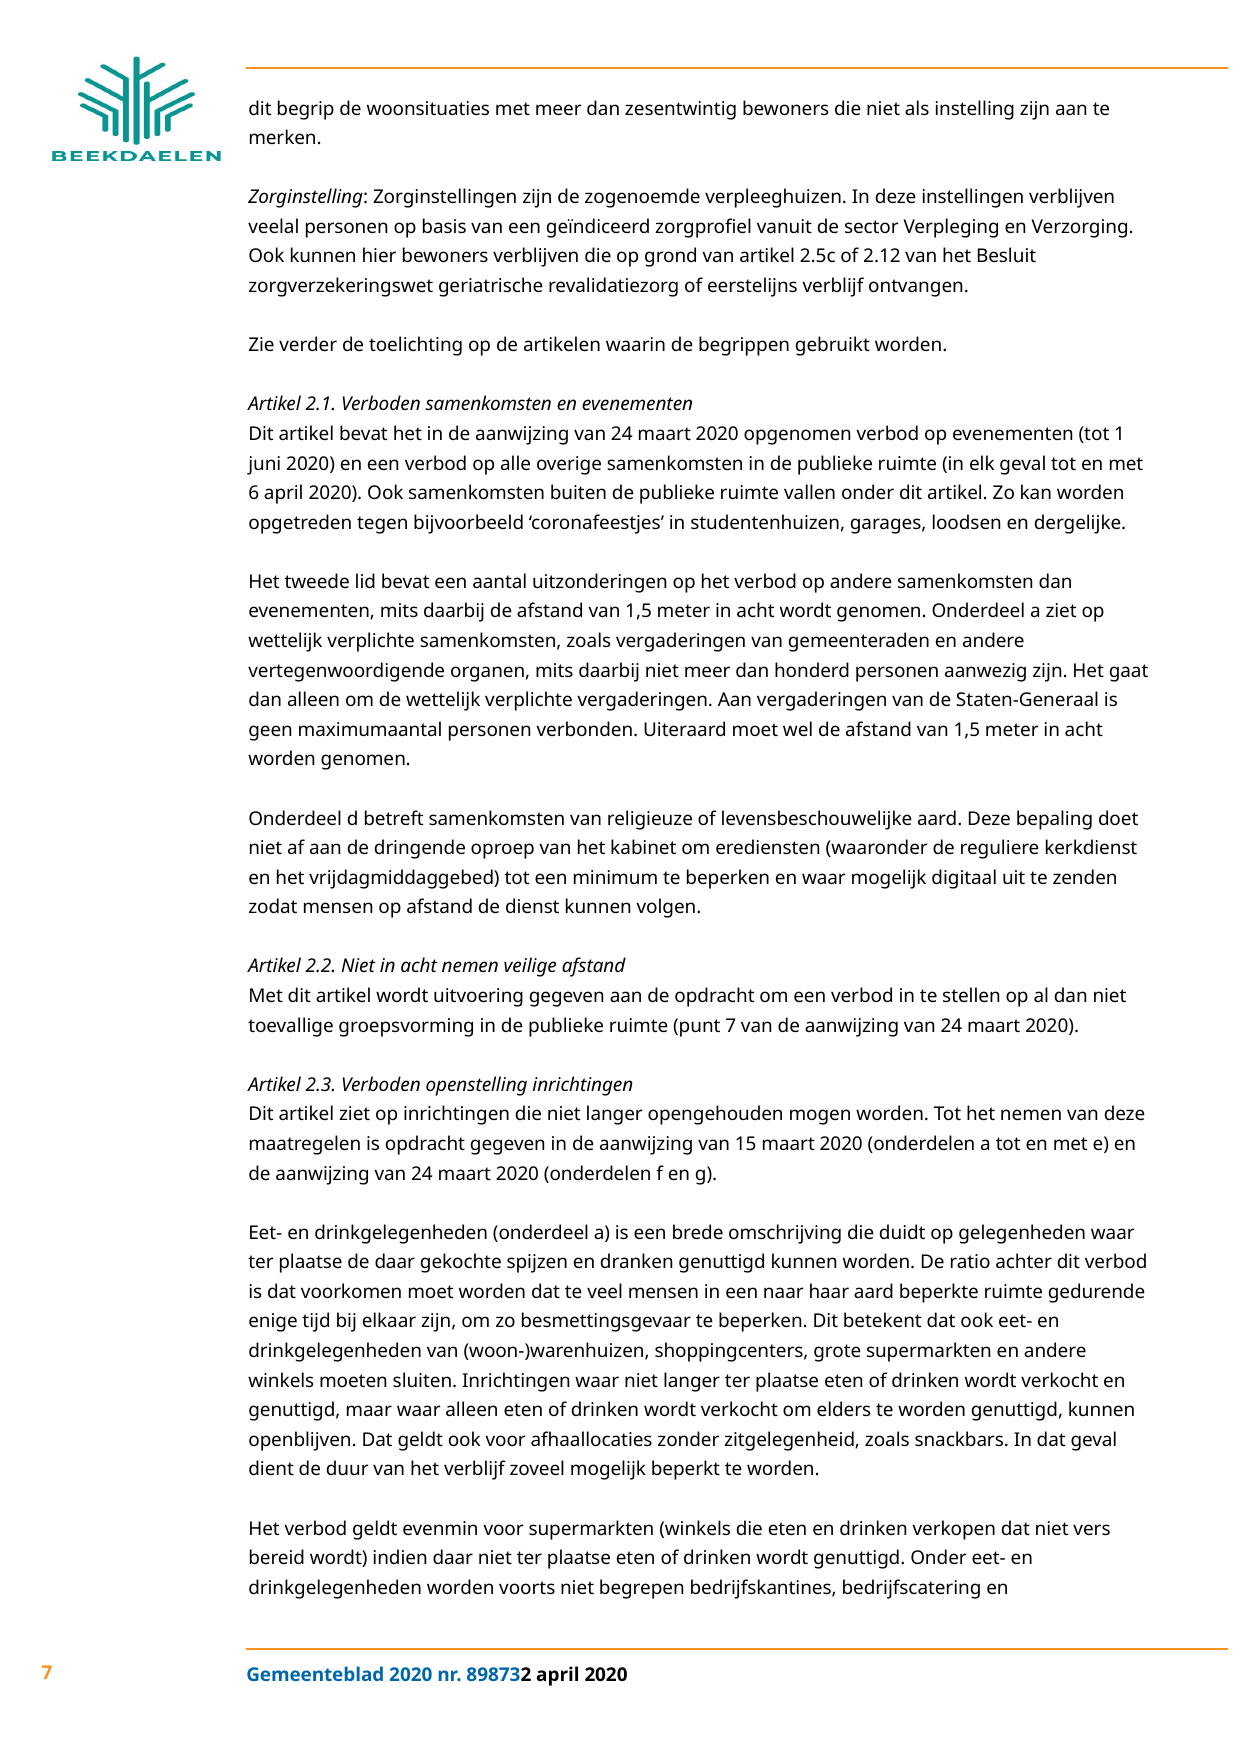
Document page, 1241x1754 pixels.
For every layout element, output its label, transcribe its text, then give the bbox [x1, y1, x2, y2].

text Artikel 2.2. Niet in acht nemen veilige afstand [248, 953, 1152, 978]
text Eet- en drinkgelegenheden (onderdeel a) is een brede omschrijving die duidt op gelegenheden waar ter plaatse de daar gekochte spijzen en dranken genuttigd kunnen worden. De ratio achter dit verbod is dat voorkomen moet worden dat te veel mensen in een naar haar aard beperkte ruimte gedurende enige tijd bij elkaar zijn, om zo besmettingsgevaar te beperken. Dit betekent dat ook eet- en drinkgelegenheden van (woon-)warenhuizen, shoppingcenters, grote supermarkten en andere winkels moeten sluiten. Inrichtingen waar niet langer ter plaatse eten of drinken wordt verkocht en genuttigd, maar waar alleen eten of drinken wordt verkocht om elders te worden genuttigd, kunnen openblijven. Dat geldt ook voor afhaallocaties zonder zitgelegenheid, zoals snackbars. In dat geval dient de duur van het verblijf zoveel mogelijk beperkt te worden. [248, 1219, 1152, 1481]
text Artikel 2.3. Verboden openstelling inrichtingen [248, 1071, 1152, 1097]
text Het verbod geldt evenmin voor supermarkten (winkels die eten en drinken verkopen dat niet vers bereid wordt) indien daar niet ter plaatse eten of drinken wordt genuttigd. Onder eet- en drinkgelegenheden worden voorts niet begrepen bedrijfskantines, bedrijfscatering en [248, 1515, 1152, 1600]
text Dit artikel ziet op inrichtingen die niet langer opengehouden mogen worden. Tot het nemen van deze maatregelen is opdracht gegeven in de aanwijzing van 15 maart 2020 (onderdelen a tot en met e) en de aanwijzing van 24 maart 2020 (onderdelen f en g). [248, 1101, 1152, 1186]
text Zie verder de toelichting op de artikelen waarin de begrippen gebruikt worden. [248, 331, 1152, 357]
text Dit artikel bevat het in de aanwijzing van 24 maart 2020 opgenomen verbod op evenementen (tot 1 juni 2020) en een verbod op alle overige samenkomsten in de publieke ruimte (in elk geval tot en met 6 april 2020). Ook samenkomsten buiten de publieke ruimte vallen onder dit artikel. Zo kan worden opgetreden tegen bijvoorbeeld ‘coronafeestjes’ in studentenhuizen, garages, loodsen en dergelijke. [248, 420, 1152, 535]
text Het tweede lid bevat een aantal uitzonderingen op het verbod op andere samenkomsten dan evenementen, mits daarbij de afstand van 1,5 meter in acht wordt genomen. Onderdeel a ziet op wettelijk verplichte samenkomsten, zoals vergaderingen van gemeenteraden en andere vertegenwoordigende organen, mits daarbij niet meer dan honderd personen aanwezig zijn. Het gaat dan alleen om de wettelijk verplichte vergaderingen. Aan vergaderingen van de Staten-Generaal is geen maximumaantal personen verbonden. Uiteraard moet wel de afstand van 1,5 meter in acht worden genomen. [248, 568, 1152, 771]
text Zorginstelling: Zorginstellingen zijn de zogenoemde verpleeghuizen. In deze instellingen verblijven veelal personen op basis van een geïndiceerd zorgprofiel vanuit de sector Verpleging en Verzorging. Ook kunnen hier bewoners verblijven die op grond van artikel 2.5c of 2.12 van het Besluit zorgverzekeringswet geriatrische revalidatiezorg of eerstelijns verblijf ontvangen. [248, 183, 1152, 298]
text Artikel 2.1. Verboden samenkomsten en evenementen [248, 391, 1152, 416]
text Onderdeel d betreft samenkomsten van religieuze of levensbeschouwelijke aard. Deze bepaling doet niet af aan de dringende oproep van het kabinet om erediensten (waaronder de reguliere kerkdienst en het vrijdagmiddaggebed) tot een minimum te beperken en waar mogelijk digitaal uit te zenden zodat mensen op afstand de dienst kunnen volgen. [248, 805, 1152, 919]
text Met dit artikel wordt uitvoering gegeven aan de opdracht om een verbod in te stellen op al dan niet toevallige groepsvorming in de publieke ruimte (punt 7 van de aanwijzing van 24 maart 2020). [248, 982, 1152, 1038]
text dit begrip de woonsituaties met meer dan zesentwintig bewoners die niet als instelling zijn aan te merken. [248, 95, 1152, 150]
picture [41, 47, 231, 172]
